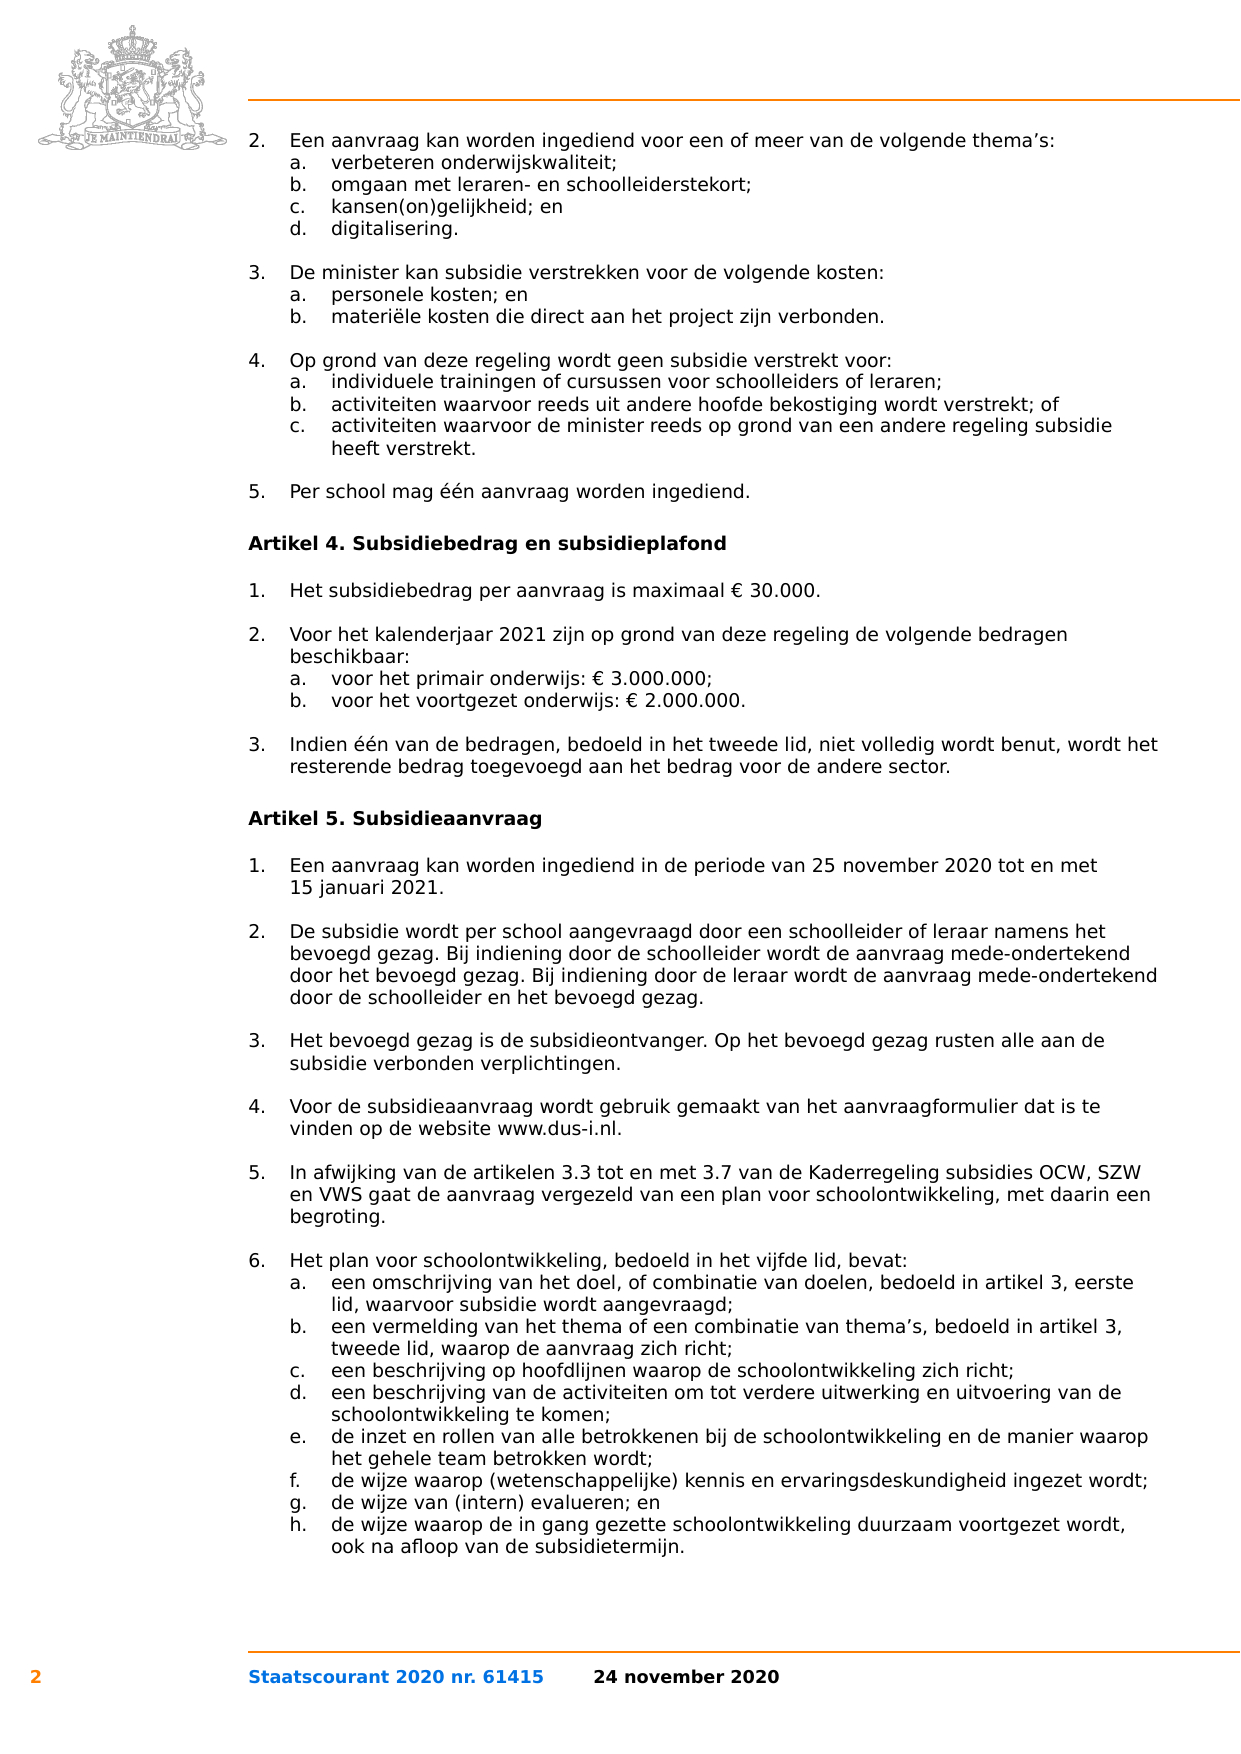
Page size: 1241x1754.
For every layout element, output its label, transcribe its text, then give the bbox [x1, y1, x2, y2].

text c. een beschrijving op hoofdlijnen waarop de schoolontwikkeling zich richt; [289, 1360, 1163, 1382]
text d. een beschrijving van de activiteiten om tot verdere uitwerking en uitvoering van de schoolontwikkeling te komen; [289, 1382, 1163, 1426]
text c. kansen(on)gelijkheid; en [289, 196, 1163, 218]
text 5. Per school mag één aanvraag worden ingediend. [248, 481, 1163, 503]
text h. de wijze waarop de in gang gezette schoolontwikkeling duurzaam voortgezet wordt, ook na afloop van de subsidietermijn. [289, 1514, 1163, 1558]
text a. voor het primair onderwijs: € 3.000.000; [289, 668, 1163, 690]
text a. verbeteren onderwijskwaliteit; [289, 152, 1163, 174]
text e. de inzet en rollen van alle betrokkenen bij de schoolontwikkeling en de manier waarop het gehele team betrokken wordt; [289, 1426, 1163, 1470]
text b. een vermelding van het thema of een combinatie van thema’s, bedoeld in artikel 3, tweede lid, waarop de aanvraag zich richt; [289, 1316, 1163, 1360]
text a. individuele trainingen of cursussen voor schoolleiders of leraren; [289, 371, 1163, 393]
text 5. In afwijking van de artikelen 3.3 tot en met 3.7 van de Kaderregeling subsidies OCW, SZW en VWS gaat de aanvraag vergezeld van een plan voor schoolontwikkeling, met daarin een begroting. [248, 1162, 1163, 1228]
subtitle Artikel 4. Subsidiebedrag en subsidieplafond [248, 533, 1163, 555]
text b. voor het voortgezet onderwijs: € 2.000.000. [289, 690, 1163, 712]
text 2. Voor het kalenderjaar 2021 zijn op grond van deze regeling de volgende bedragen beschikbaar: [248, 624, 1163, 668]
text f. de wijze waarop (wetenschappelijke) kennis en ervaringsdeskundigheid ingezet wordt; [289, 1470, 1163, 1492]
text b. materiële kosten die direct aan het project zijn verbonden. [289, 306, 1163, 328]
text 2. Een aanvraag kan worden ingediend voor een of meer van de volgende thema’s: [248, 130, 1163, 152]
text g. de wijze van (intern) evalueren; en [289, 1492, 1163, 1514]
text b. activiteiten waarvoor reeds uit andere hoofde bekostiging wordt verstrekt; of [289, 393, 1163, 415]
text 6. Het plan voor schoolontwikkeling, bedoeld in het vijfde lid, bevat: [248, 1250, 1163, 1272]
text b. omgaan met leraren- en schoolleiderstekort; [289, 174, 1163, 196]
text a. personele kosten; en [289, 284, 1163, 306]
text 1. Een aanvraag kan worden ingediend in de periode van 25 november 2020 tot en met 15 januari 2021. [248, 855, 1163, 899]
text c. activiteiten waarvoor de minister reeds op grond van een andere regeling subsidie heeft verstrekt. [289, 415, 1163, 459]
text 2. De subsidie wordt per school aangevraagd door een schoolleider of leraar namens het bevoegd gezag. Bij indiening door de schoolleider wordt de aanvraag mede-ondertekend door het bevoegd gezag. Bij indiening door de leraar wordt de aanvraag mede-ondertekend door de schoolleider en het bevoegd gezag. [248, 921, 1163, 1008]
text 4. Op grond van deze regeling wordt geen subsidie verstrekt voor: [248, 349, 1163, 371]
text a. een omschrijving van het doel, of combinatie van doelen, bedoeld in artikel 3, eerste lid, waarvoor subsidie wordt aangevraagd; [289, 1272, 1163, 1316]
text d. digitalisering. [289, 218, 1163, 240]
text 4. Voor de subsidieaanvraag wordt gebruik gemaakt van het aanvraagformulier dat is te vinden op de website www.dus-i.nl. [248, 1096, 1163, 1140]
subtitle Artikel 5. Subsidieaanvraag [248, 808, 1163, 830]
text 1. Het subsidiebedrag per aanvraag is maximaal € 30.000. [248, 580, 1163, 602]
text 3. De minister kan subsidie verstrekken voor de volgende kosten: [248, 262, 1163, 284]
picture [38, 25, 227, 150]
text 3. Het bevoegd gezag is de subsidieontvanger. Op het bevoegd gezag rusten alle aan de subsidie verbonden verplichtingen. [248, 1030, 1163, 1074]
text 3. Indien één van de bedragen, bedoeld in het tweede lid, niet volledig wordt benut, wordt het resterende bedrag toegevoegd aan het bedrag voor de andere sector. [248, 734, 1163, 778]
